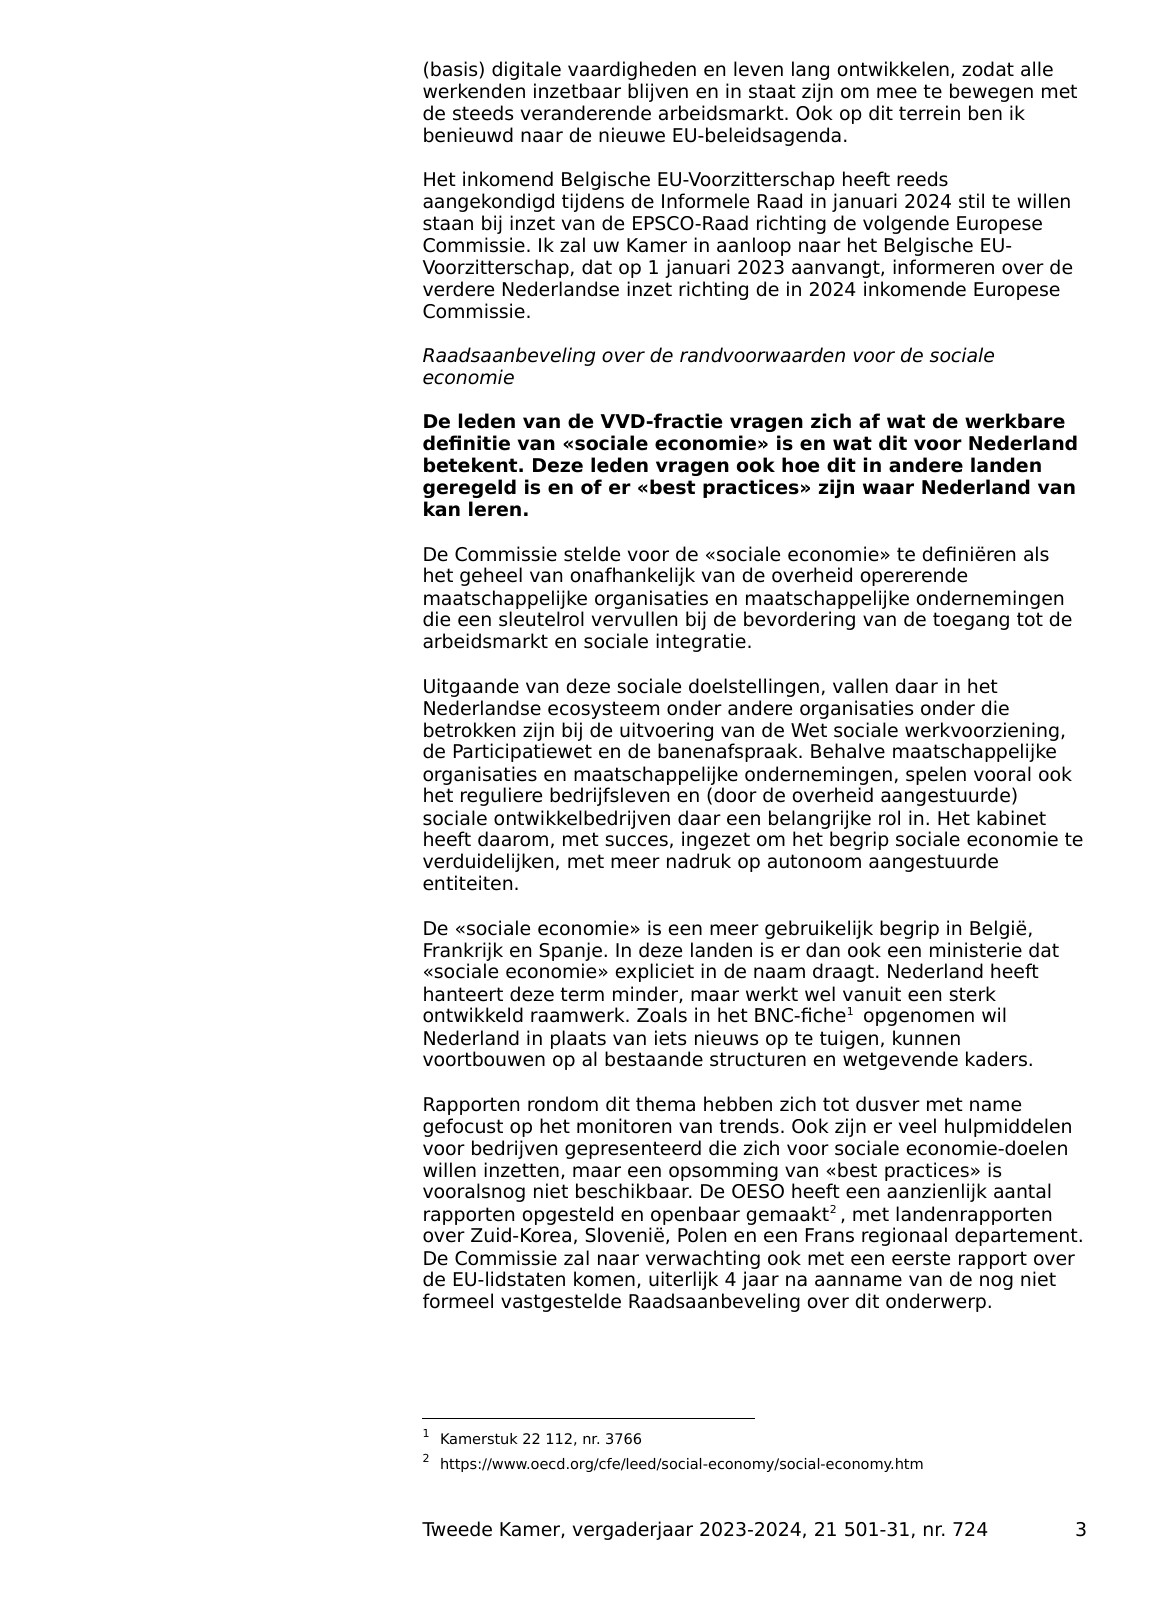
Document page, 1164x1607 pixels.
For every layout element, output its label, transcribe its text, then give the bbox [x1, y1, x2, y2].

text Rapporten rondom dit thema hebben zich tot dusver met name gefocust op het monitoren van trends. Ook zijn er veel hulpmiddelen voor bedrijven gepresenteerd die zich voor sociale economie-doelen willen inzetten, maar een opsomming van «best practices» is vooralsnog niet beschikbaar. De OESO heeft een aanzienlijk aantal rapporten opgesteld en openbaar gemaakt, met landenrapporten over Zuid-Korea, Slovenië, Polen en een Frans regionaal departement. De Commissie zal naar verwachting ook met een eerste rapport over de EU-lidstaten komen, uiterlijk 4 jaar na aanname van de nog niet formeel vastgestelde Raadsaanbeveling over dit onderwerp. [422, 1093, 1087, 1313]
text https://www.oecd.org/cfe/leed/social-economy/social-economy.htm [422, 1452, 1087, 1474]
text (basis) digitale vaardigheden en leven lang ontwikkelen, zodat alle werkenden inzetbaar blijven en in staat zijn om mee te bewegen met de steeds veranderende arbeidsmarkt. Ook op dit terrein ben ik benieuwd naar de nieuwe EU-beleidsagenda. [422, 59, 1087, 147]
subtitle Raadsaanbeveling over de randvoorwaarden voor de sociale economie [422, 345, 1087, 389]
text Kamerstuk 22 112, nr. 3766 [422, 1427, 1087, 1449]
text Uitgaande van deze sociale doelstellingen, vallen daar in het Nederlandse ecosysteem onder andere organisaties onder die betrokken zijn bij de uitvoering van de Wet sociale werkvoorziening, de Participatiewet en de banenafspraak. Behalve maatschappelijke organisaties en maatschappelijke ondernemingen, spelen vooral ook het reguliere bedrijfsleven en (door de overheid aangestuurde) sociale ontwikkelbedrijven daar een belangrijke rol in. Het kabinet heeft daarom, met succes, ingezet om het begrip sociale economie te verduidelijken, met meer nadruk op autonoom aangestuurde entiteiten. [422, 676, 1087, 895]
text De Commissie stelde voor de «sociale economie» te definiëren als het geheel van onafhankelijk van de overheid opererende maatschappelijke organisaties en maatschappelijke ondernemingen die een sleutelrol vervullen bij de bevordering van de toegang tot de arbeidsmarkt en sociale integratie. [422, 543, 1087, 653]
text De «sociale economie» is een meer gebruikelijk begrip in België, Frankrijk en Spanje. In deze landen is er dan ook een ministerie dat «sociale economie» expliciet in de naam draagt. Nederland heeft hanteert deze term minder, maar werkt wel vanuit een sterk ontwikkeld raamwerk. Zoals in het BNC-fiche opgenomen wil Nederland in plaats van iets nieuws op te tuigen, kunnen voortbouwen op al bestaande structuren en wetgevende kaders. [422, 917, 1087, 1071]
text De leden van de VVD-fractie vragen zich af wat de werkbare definitie van «sociale economie» is en wat dit voor Nederland betekent. Deze leden vragen ook hoe dit in andere landen geregeld is en of er «best practices» zijn waar Nederland van kan leren. [422, 411, 1087, 521]
text Het inkomend Belgische EU-Voorzitterschap heeft reeds aangekondigd tijdens de Informele Raad in januari 2024 stil te willen staan bij inzet van de EPSCO-Raad richting de volgende Europese Commissie. Ik zal uw Kamer in aanloop naar het Belgische EU-Voorzitterschap, dat op 1 januari 2023 aanvangt, informeren over de verdere Nederlandse inzet richting de in 2024 inkomende Europese Commissie. [422, 169, 1087, 323]
